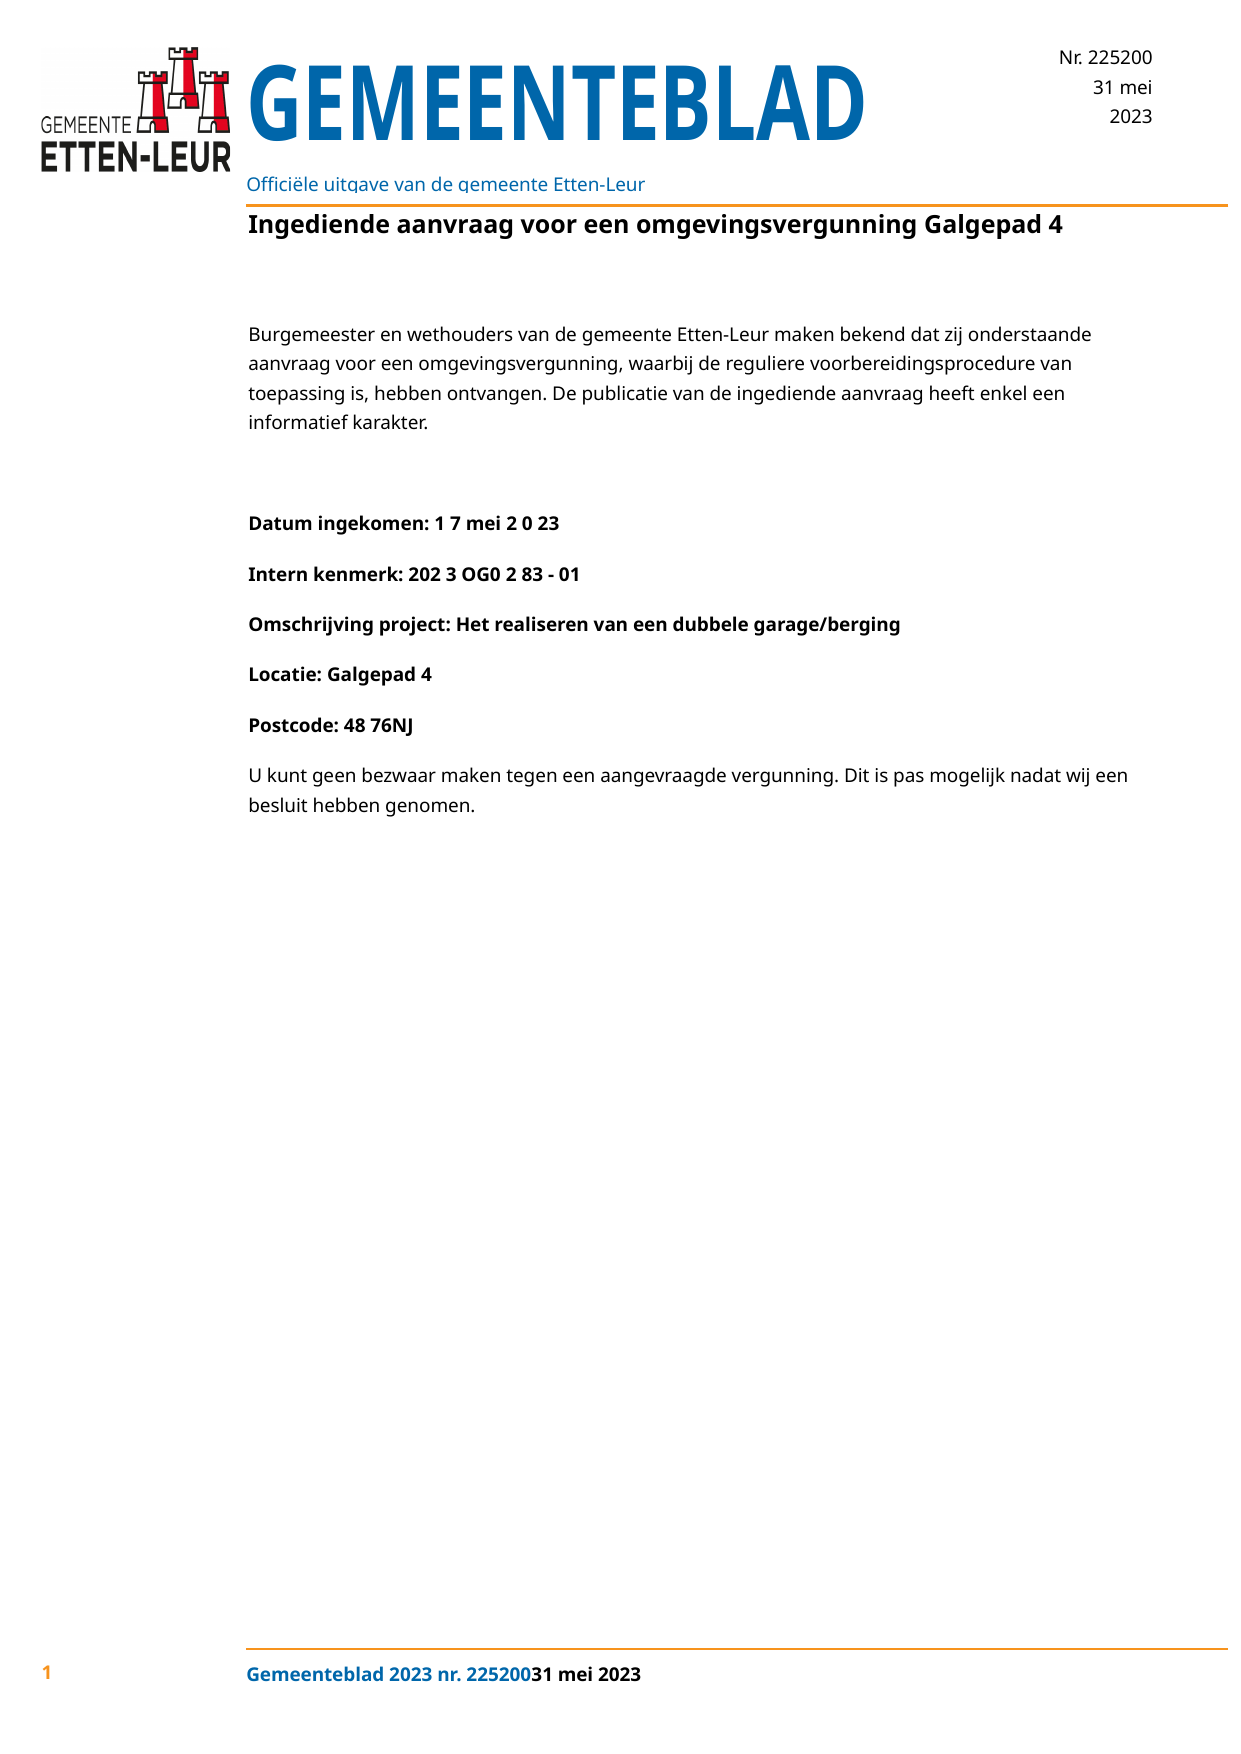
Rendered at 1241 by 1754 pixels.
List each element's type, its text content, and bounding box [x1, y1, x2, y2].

text Ingediende aanvraag voor een omgevingsvergunning Galgepad 4 [248, 207, 1152, 241]
text Datum ingekomen: 1 7 mei 2 0 23 [248, 510, 1152, 536]
text Burgemeester en wethouders van de gemeente Etten-Leur maken bekend dat zij onderstaande aanvraag voor een omgevingsvergunning, waarbij de reguliere voorbereidingsprocedure van toepassing is, hebben ontvangen. De publicatie van de ingediende aanvraag heeft enkel een informatief karakter. [248, 321, 1152, 435]
picture [41, 47, 231, 172]
text Omschrijving project: Het realiseren van een dubbele garage/berging [248, 611, 1152, 637]
text U kunt geen bezwaar maken tegen een aangevraagde vergunning. Dit is pas mogelijk nadat wij een besluit hebben genomen. [248, 762, 1152, 818]
text Postcode: 48 76NJ [248, 712, 1152, 738]
text Locatie: Galgepad 4 [248, 662, 1152, 687]
text Intern kenmerk: 202 3 OG0 2 83 - 01 [248, 561, 1152, 586]
